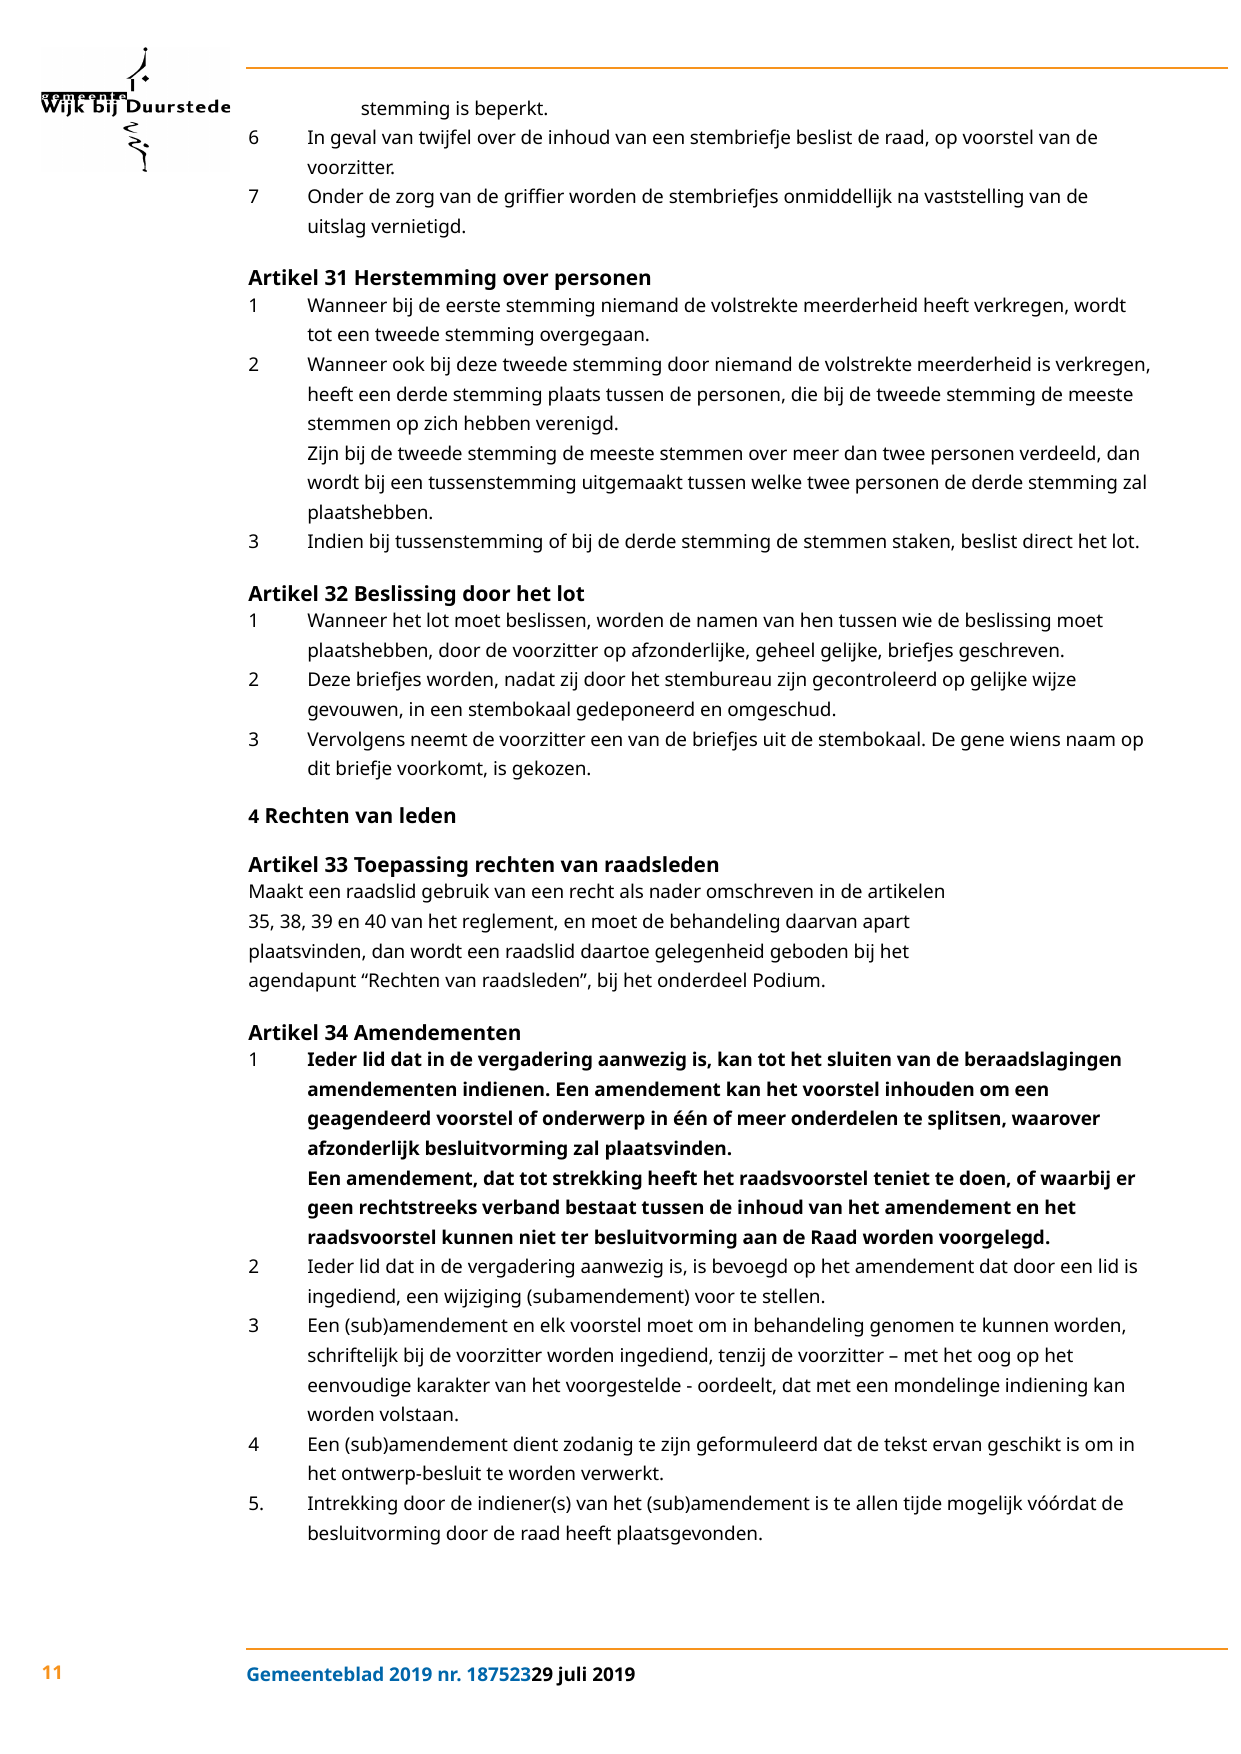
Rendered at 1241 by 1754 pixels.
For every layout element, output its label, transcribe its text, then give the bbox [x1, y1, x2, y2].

text Artikel 32 Beslissing door het lot [248, 579, 1152, 607]
list Een amendement, dat tot strekking heeft het raadsvoorstel teniet te doen, of waarbij er geen rechtstreeks verband bestaat tussen de inhoud van het amendement en het raadsvoorstel kunnen niet ter besluitvorming aan de Raad worden voorgelegd. [248, 1165, 1152, 1249]
list Wanneer het lot moet beslissen, worden de namen van hen tussen wie de beslissing moet plaatshebben, door de voorzitter op afzonderlijke, geheel gelijke, briefjes geschreven. [248, 607, 1152, 663]
list Een (sub)amendement dient zodanig te zijn geformuleerd dat de tekst ervan geschikt is om in het ontwerp-besluit te worden verwerkt. [248, 1431, 1152, 1486]
list Intrekking door de indiener(s) van het (sub)amendement is te allen tijde mogelijk vóórdat de besluitvorming door de raad heeft plaatsgevonden. [248, 1490, 1152, 1545]
list Een (sub)amendement en elk voorstel moet om in behandeling genomen te kunnen worden, schriftelijk bij de voorzitter worden ingediend, tenzij de voorzitter – met het oog op het eenvoudige karakter van het voorgestelde - oordeelt, dat met een mondelinge indiening kan worden volstaan. [248, 1313, 1152, 1427]
list Deze briefjes worden, nadat zij door het stembureau zijn gecontroleerd op gelijke wijze gevouwen, in een stembokaal gedeponeerd en omgeschud. [248, 667, 1152, 722]
list stemming is beperkt. [323, 95, 1152, 121]
list Wanneer bij de eerste stemming niemand de volstrekte meerderheid heeft verkregen, wordt tot een tweede stemming overgegaan. [248, 292, 1152, 347]
list Wanneer ook bij deze tweede stemming door niemand de volstrekte meerderheid is verkregen, heeft een derde stemming plaats tussen de personen, die bij de tweede stemming de meeste stemmen op zich hebben verenigd. [248, 351, 1152, 436]
text 4 Rechten van leden [248, 801, 1152, 829]
text 35, 38, 39 en 40 van het reglement, en moet de behandeling daarvan apart [248, 908, 1152, 934]
list Onder de zorg van de griffier worden de stembriefjes onmiddellijk na vaststelling van de uitslag vernietigd. [248, 183, 1152, 239]
text Artikel 33 Toepassing rechten van raadsleden [248, 850, 1152, 879]
text plaatsvinden, dan wordt een raadslid daartoe gelegenheid geboden bij het [248, 938, 1152, 964]
text agendapunt “Rechten van raadsleden”, bij het onderdeel Podium. [248, 967, 1152, 993]
text Artikel 34 Amendementen [248, 1018, 1152, 1046]
text Artikel 31 Herstemming over personen [248, 263, 1152, 292]
list Ieder lid dat in de vergadering aanwezig is, kan tot het sluiten van de beraadslagingen amendementen indienen. Een amendement kan het voorstel inhouden om een geagendeerd voorstel of onderwerp in één of meer onderdelen te splitsen, waarover afzonderlijk besluitvorming zal plaatsvinden. [248, 1046, 1152, 1161]
list In geval van twijfel over de inhoud van een stembriefje beslist de raad, op voorstel van de voorzitter. [248, 124, 1152, 180]
list Indien bij tussenstemming of bij de derde stemming de stemmen staken, beslist direct het lot. [248, 529, 1152, 554]
text Maakt een raadslid gebruik van een recht als nader omschreven in de artikelen [248, 879, 1152, 904]
list Zijn bij de tweede stemming de meeste stemmen over meer dan twee personen verdeeld, dan wordt bij een tussenstemming uitgemaakt tussen welke twee personen de derde stemming zal plaatshebben. [248, 440, 1152, 525]
list Vervolgens neemt de voorzitter een van de briefjes uit de stembokaal. De gene wiens naam op dit briefje voorkomt, is gekozen. [248, 726, 1152, 781]
list Ieder lid dat in de vergadering aanwezig is, is bevoegd op het amendement dat door een lid is ingediend, een wijziging (subamendement) voor te stellen. [248, 1253, 1152, 1309]
picture [41, 47, 231, 172]
